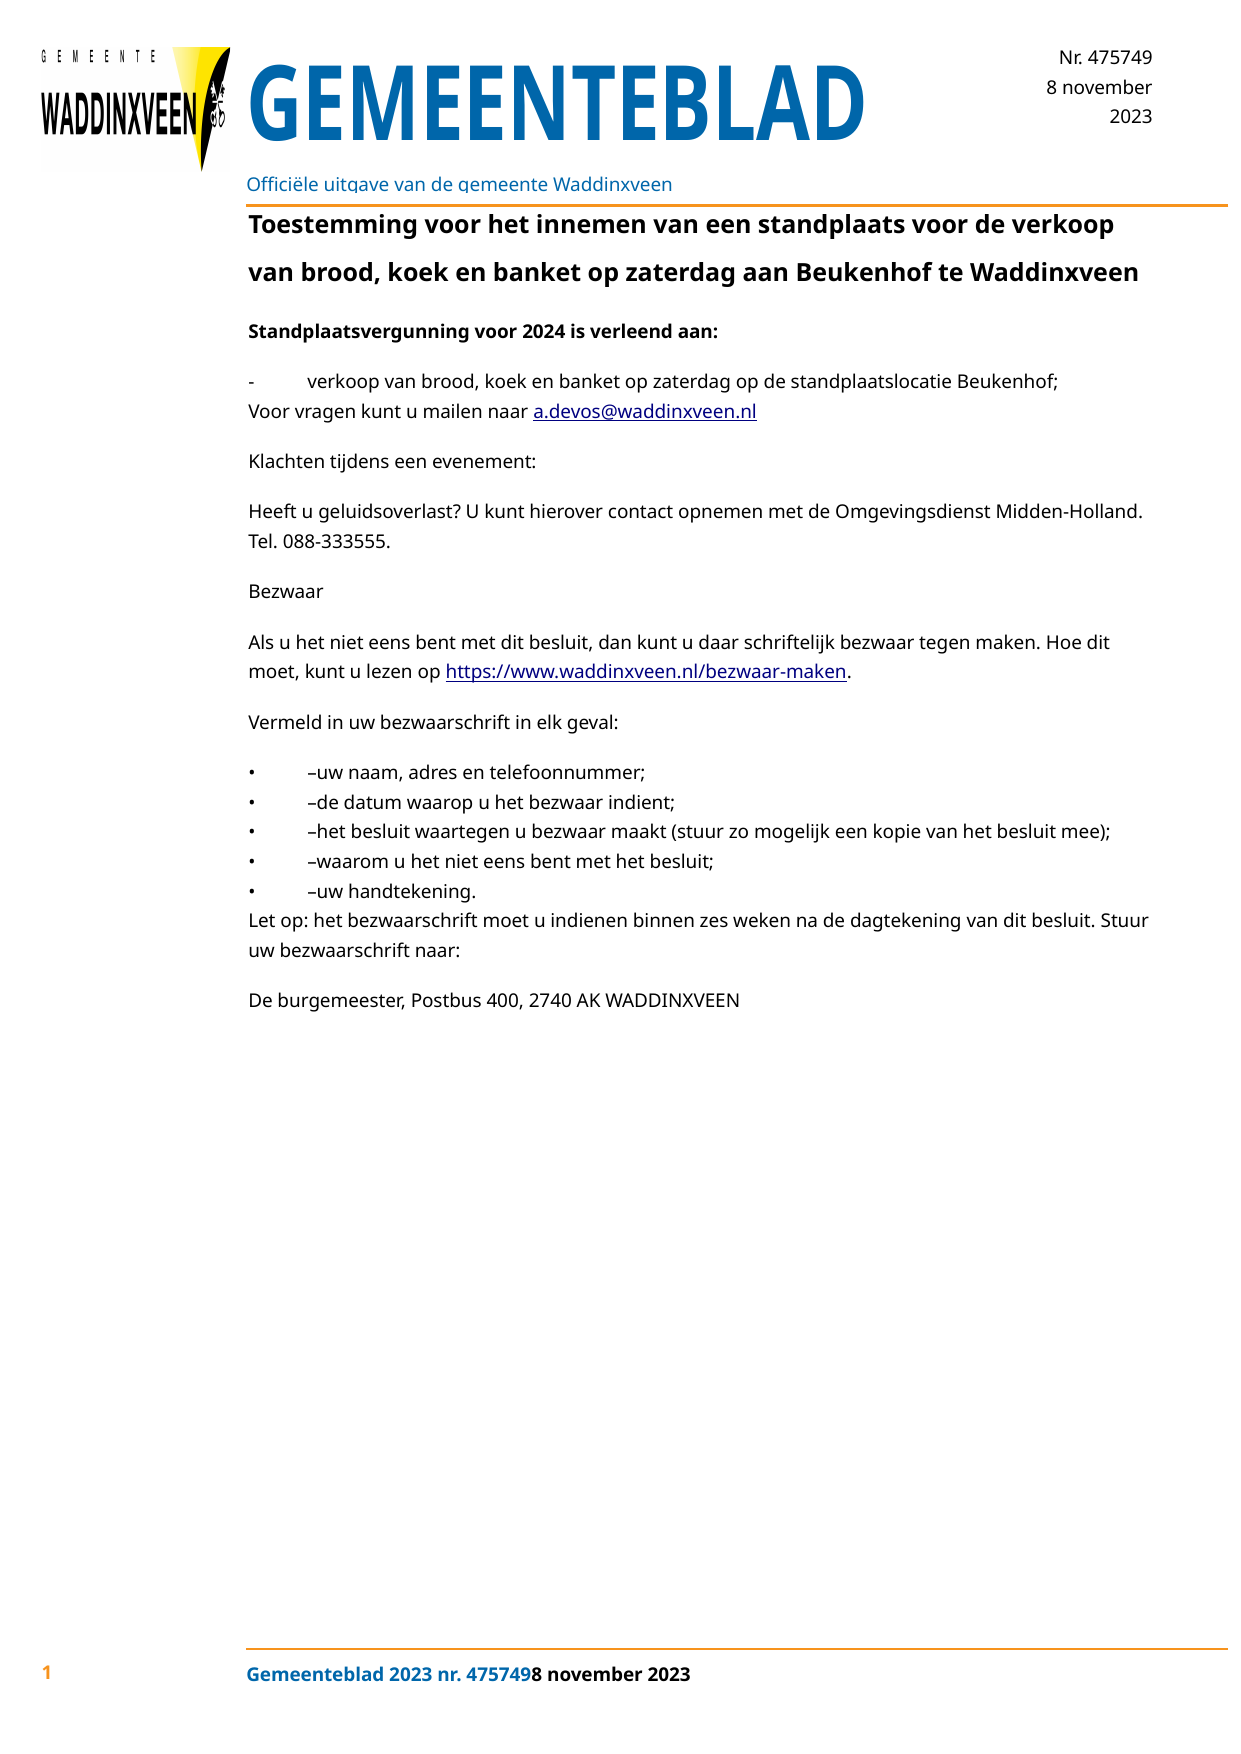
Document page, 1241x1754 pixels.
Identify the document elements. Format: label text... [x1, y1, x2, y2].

list –uw naam, adres en telefoonnummer; [248, 759, 1152, 785]
list –uw handtekening. [248, 878, 1152, 904]
text Als u het niet eens bent met dit besluit, dan kunt u daar schriftelijk bezwaar tegen maken. Hoe dit moet, kunt u lezen op https://www.waddinxveen.nl/bezwaar-maken. [248, 629, 1152, 684]
text Toestemming voor het innemen van een standplaats voor de verkoop van brood, koek en banket op zaterdag aan Beukenhof te Waddinxveen [248, 207, 1152, 288]
text Standplaatsvergunning voor 2024 is verleend aan: [248, 318, 1152, 344]
list –het besluit waartegen u bezwaar maakt (stuur zo mogelijk een kopie van het besluit mee); [248, 819, 1152, 844]
picture [41, 47, 231, 172]
list –waarom u het niet eens bent met het besluit; [248, 848, 1152, 874]
text Let op: het bezwaarschrift moet u indienen binnen zes weken na de dagtekening van dit besluit. Stuur uw bezwaarschrift naar: [248, 907, 1152, 963]
text De burgemeester, Postbus 400, 2740 AK WADDINXVEEN [248, 987, 1152, 1013]
text Voor vragen kunt u mailen naar a.devos@waddinxveen.nl [248, 398, 1152, 424]
text Klachten tijdens een evenement: [248, 448, 1152, 474]
text Bezwaar [248, 579, 1152, 604]
text Vermeld in uw bezwaarschrift in elk geval: [248, 709, 1152, 735]
list –de datum waarop u het bezwaar indient; [248, 789, 1152, 815]
text Heeft u geluidsoverlast? U kunt hierover contact opnemen met de Omgevingsdienst Midden-Holland. Tel. 088-333555. [248, 499, 1152, 554]
list verkoop van brood, koek en banket op zaterdag op de standplaatslocatie Beukenhof; [248, 368, 1152, 394]
